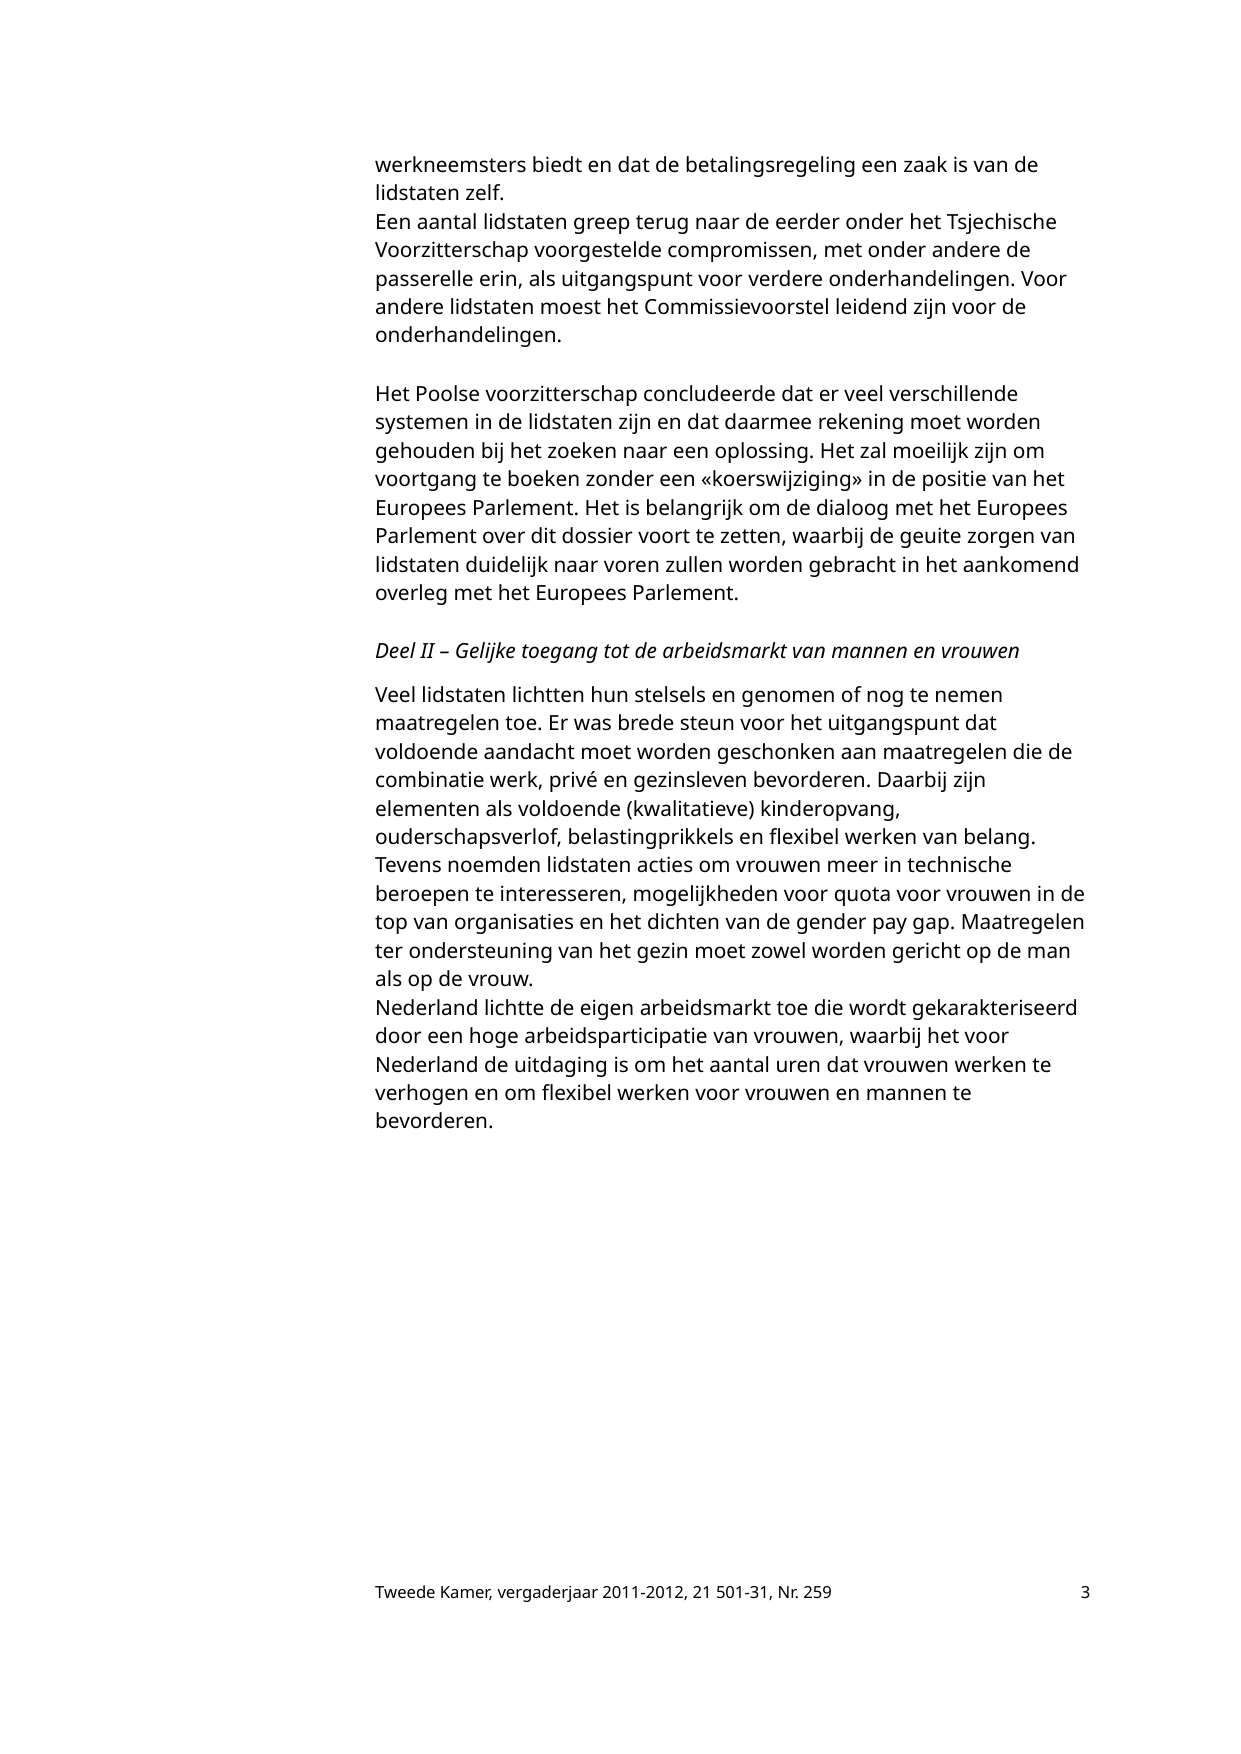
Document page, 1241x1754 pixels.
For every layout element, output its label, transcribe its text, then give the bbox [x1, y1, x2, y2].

text werkneemsters biedt en dat de betalingsregeling een zaak is van de lidstaten zelf. [375, 150, 1090, 207]
text Deel II – Gelijke toegang tot de arbeidsmarkt van mannen en vrouwen [375, 637, 1090, 665]
text Het Poolse voorzitterschap concludeerde dat er veel verschillende systemen in de lidstaten zijn en dat daarmee rekening moet worden gehouden bij het zoeken naar een oplossing. Het zal moeilijk zijn om voortgang te boeken zonder een «koerswijziging» in de positie van het Europees Parlement. Het is belangrijk om de dialoog met het Europees Parlement over dit dossier voort te zetten, waarbij de geuite zorgen van lidstaten duidelijk naar voren zullen worden gebracht in het aankomend overleg met het Europees Parlement. [375, 379, 1090, 607]
text Veel lidstaten lichtten hun stelsels en genomen of nog te nemen maatregelen toe. Er was brede steun voor het uitgangspunt dat voldoende aandacht moet worden geschonken aan maatregelen die de combinatie werk, privé en gezinsleven bevorderen. Daarbij zijn elementen als voldoende (kwalitatieve) kinderopvang, ouderschapsverlof, belastingprikkels en flexibel werken van belang. [375, 680, 1090, 851]
text Een aantal lidstaten greep terug naar de eerder onder het Tsjechische Voorzitterschap voorgestelde compromissen, met onder andere de passerelle erin, als uitgangspunt voor verdere onderhandelingen. Voor andere lidstaten moest het Commissievoorstel leidend zijn voor de onderhandelingen. [375, 207, 1090, 349]
text Tevens noemden lidstaten acties om vrouwen meer in technische beroepen te interesseren, mogelijkheden voor quota voor vrouwen in de top van organisaties en het dichten van de gender pay gap. Maatregelen ter ondersteuning van het gezin moet zowel worden gericht op de man als op de vrouw. [375, 851, 1090, 993]
text Nederland lichtte de eigen arbeidsmarkt toe die wordt gekarakteriseerd door een hoge arbeidsparticipatie van vrouwen, waarbij het voor Nederland de uitdaging is om het aantal uren dat vrouwen werken te verhogen en om flexibel werken voor vrouwen en mannen te bevorderen. [375, 993, 1090, 1135]
